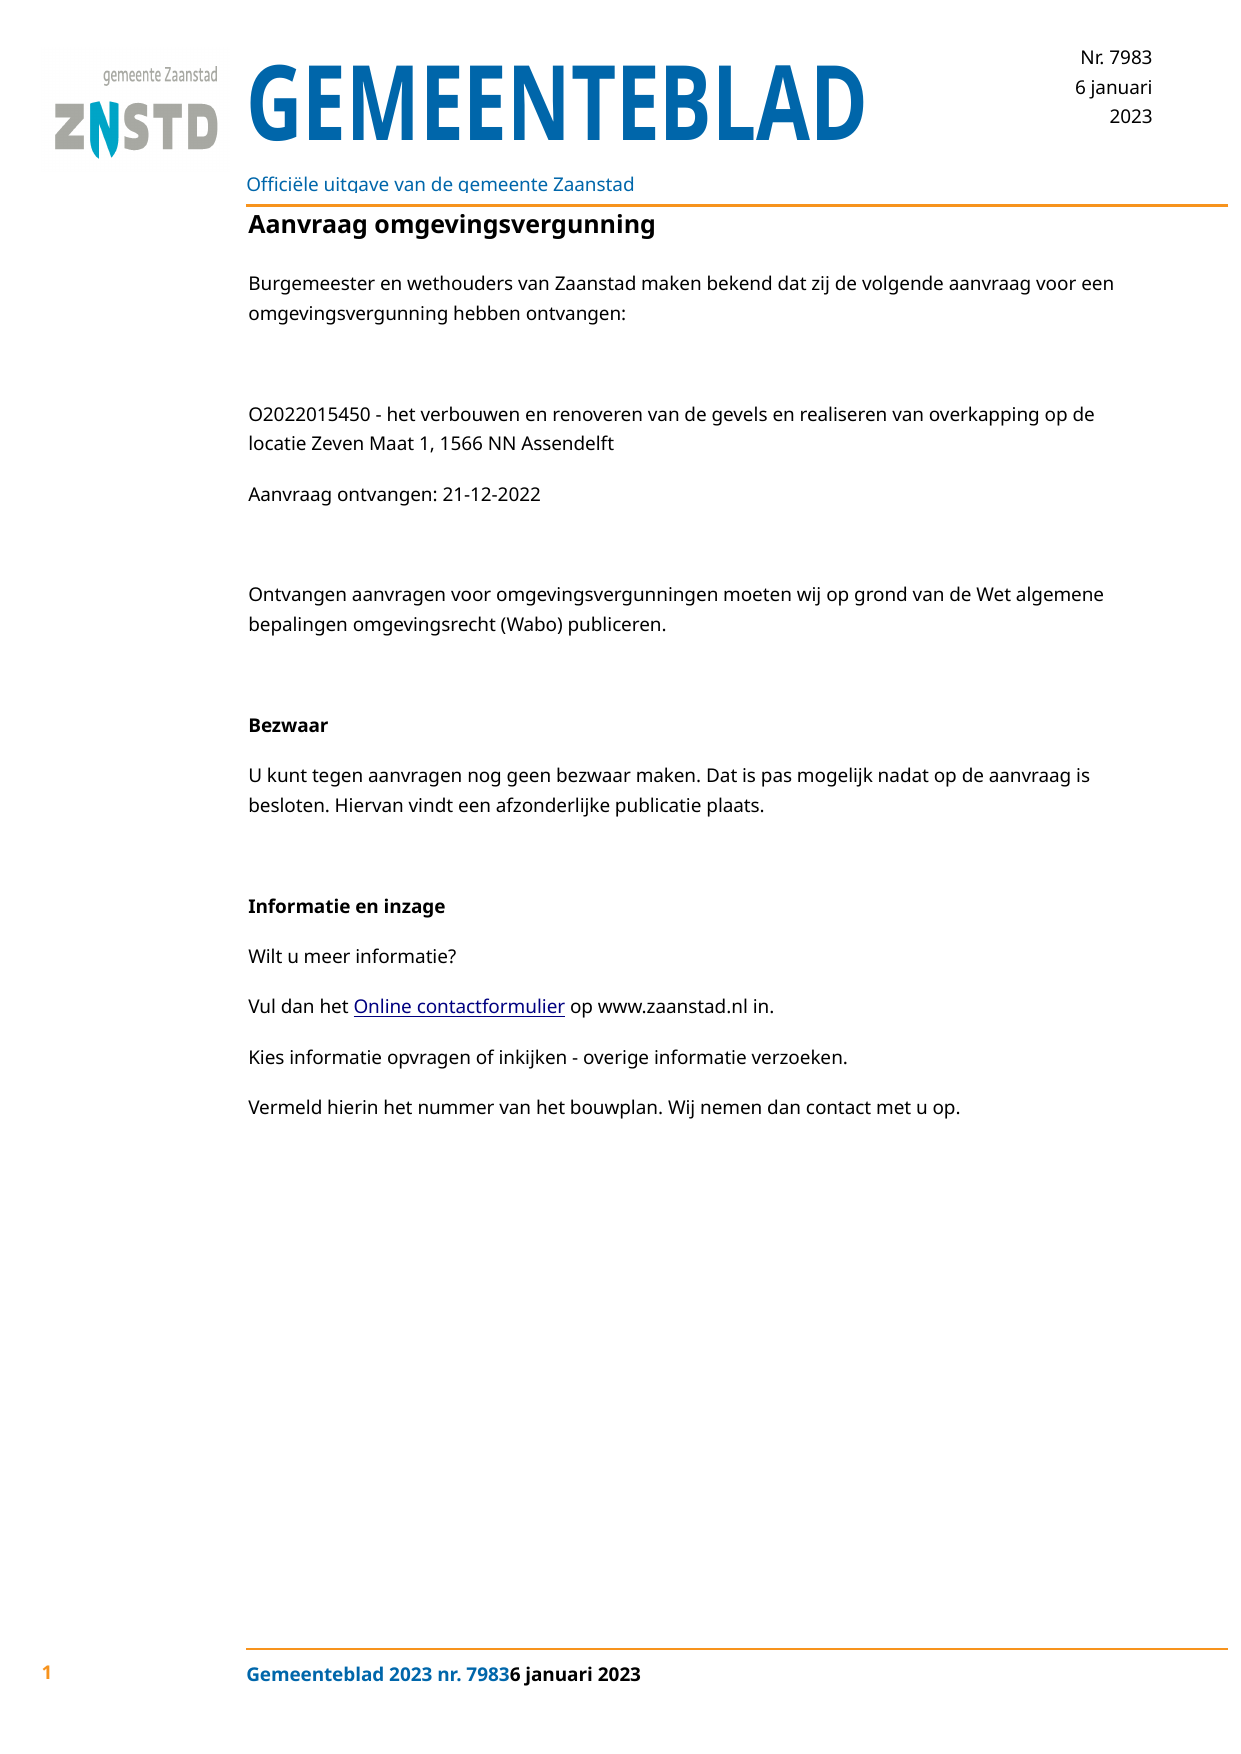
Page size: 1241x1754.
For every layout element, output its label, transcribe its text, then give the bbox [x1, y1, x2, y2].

text Ontvangen aanvragen voor omgevingsvergunningen moeten wij op grond van de Wet algemene bepalingen omgevingsrecht (Wabo) publiceren. [248, 582, 1152, 637]
text Vul dan het Online contactformulier op www.zaanstad.nl in. [248, 994, 1152, 1019]
text Aanvraag omgevingsvergunning [248, 207, 1152, 241]
picture [41, 47, 231, 172]
text Kies informatie opvragen of inkijken - overige informatie verzoeken. [248, 1044, 1152, 1070]
text Bezwaar [248, 712, 1152, 738]
text O2022015450 - het verbouwen en renoveren van de gevels en realiseren van overkapping op de locatie Zeven Maat 1, 1566 NN Assendelft [248, 401, 1152, 456]
text U kunt tegen aanvragen nog geen bezwaar maken. Dat is pas mogelijk nadat op de aanvraag is besloten. Hiervan vindt een afzonderlijke publicatie plaats. [248, 762, 1152, 818]
text Vermeld hierin het nummer van het bouwplan. Wij nemen dan contact met u op. [248, 1094, 1152, 1120]
text Aanvraag ontvangen: 21-12-2022 [248, 481, 1152, 506]
text Wilt u meer informatie? [248, 943, 1152, 969]
text Burgemeester en wethouders van Zaanstad maken bekend dat zij de volgende aanvraag voor een omgevingsvergunning hebben ontvangen: [248, 270, 1152, 326]
text Informatie en inzage [248, 893, 1152, 918]
